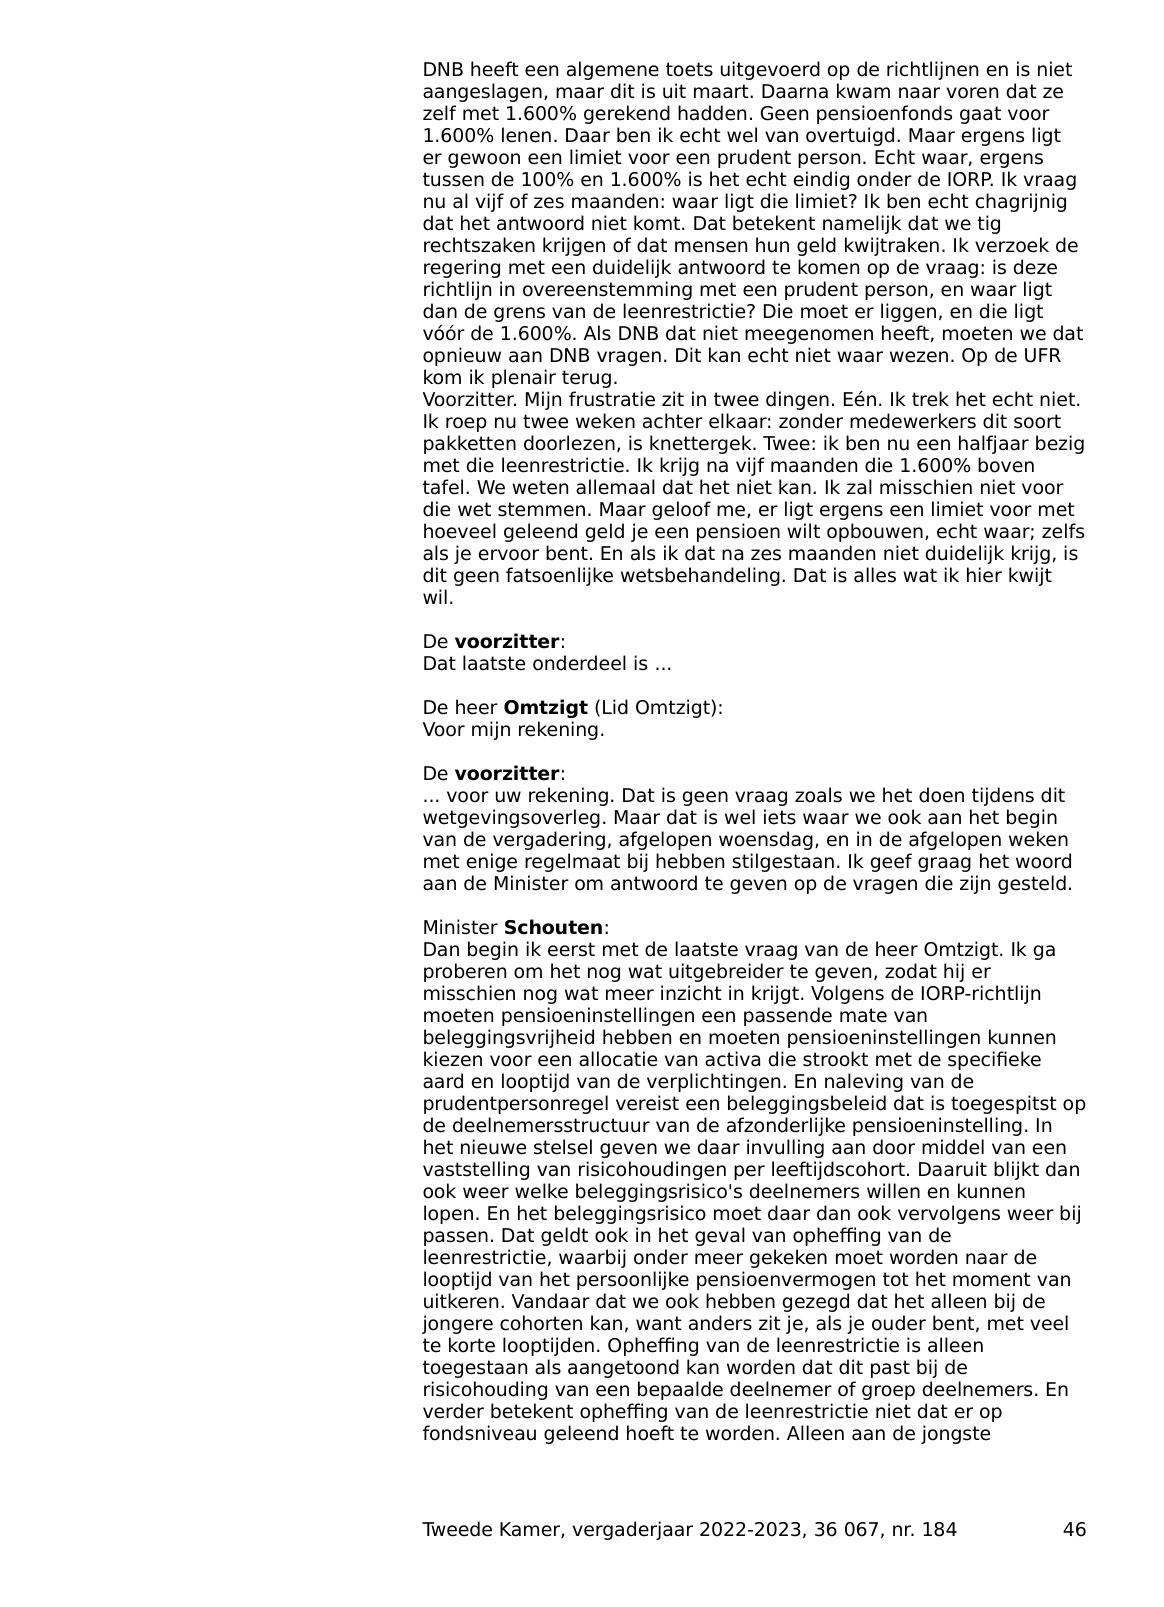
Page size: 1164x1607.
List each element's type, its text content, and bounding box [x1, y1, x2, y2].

text De voorzitter: [422, 631, 1087, 653]
text De voorzitter: [422, 763, 1087, 785]
text Dan begin ik eerst met de laatste vraag van de heer Omtzigt. Ik ga proberen om het nog wat uitgebreider te geven, zodat hij er misschien nog wat meer inzicht in krijgt. Volgens de IORP-richtlijn moeten pensioeninstellingen een passende mate van beleggingsvrijheid hebben en moeten pensioeninstellingen kunnen kiezen voor een allocatie van activa die strookt met de specifieke aard en looptijd van de verplichtingen. En naleving van de prudentpersonregel vereist een beleggingsbeleid dat is toegespitst op de deelnemersstructuur van de afzonderlijke pensioeninstelling. In het nieuwe stelsel geven we daar invulling aan door middel van een vaststelling van risicohoudingen per leeftijdscohort. Daaruit blijkt dan ook weer welke beleggingsrisico's deelnemers willen en kunnen lopen. En het beleggingsrisico moet daar dan ook vervolgens weer bij passen. Dat geldt ook in het geval van opheffing van de leenrestrictie, waarbij onder meer gekeken moet worden naar de looptijd van het persoonlijke pensioenvermogen tot het moment van uitkeren. Vandaar dat we ook hebben gezegd dat het alleen bij de jongere cohorten kan, want anders zit je, als je ouder bent, met veel te korte looptijden. Opheffing van de leenrestrictie is alleen toegestaan als aangetoond kan worden dat dit past bij de risicohouding van een bepaalde deelnemer of groep deelnemers. En verder betekent opheffing van de leenrestrictie niet dat er op fondsniveau geleend hoeft te worden. Alleen aan de jongste [422, 939, 1087, 1444]
text ... voor uw rekening. Dat is geen vraag zoals we het doen tijdens dit wetgevingsoverleg. Maar dat is wel iets waar we ook aan het begin van de vergadering, afgelopen woensdag, en in de afgelopen weken met enige regelmaat bij hebben stilgestaan. Ik geef graag het woord aan de Minister om antwoord te geven op de vragen die zijn gesteld. [422, 785, 1087, 895]
text Voorzitter. Mijn frustratie zit in twee dingen. Eén. Ik trek het echt niet. Ik roep nu twee weken achter elkaar: zonder medewerkers dit soort pakketten doorlezen, is knettergek. Twee: ik ben nu een halfjaar bezig met die leenrestrictie. Ik krijg na vijf maanden die 1.600% boven tafel. We weten allemaal dat het niet kan. Ik zal misschien niet voor die wet stemmen. Maar geloof me, er ligt ergens een limiet voor met hoeveel geleend geld je een pensioen wilt opbouwen, echt waar; zelfs als je ervoor bent. En als ik dat na zes maanden niet duidelijk krijg, is dit geen fatsoenlijke wetsbehandeling. Dat is alles wat ik hier kwijt wil. [422, 389, 1087, 608]
text Dat laatste onderdeel is ... [422, 653, 1087, 675]
text De heer Omtzigt (Lid Omtzigt): [422, 697, 1087, 719]
text Voor mijn rekening. [422, 719, 1087, 741]
text DNB heeft een algemene toets uitgevoerd op de richtlijnen en is niet aangeslagen, maar dit is uit maart. Daarna kwam naar voren dat ze zelf met 1.600% gerekend hadden. Geen pensioenfonds gaat voor 1.600% lenen. Daar ben ik echt wel van overtuigd. Maar ergens ligt er gewoon een limiet voor een prudent person. Echt waar, ergens tussen de 100% en 1.600% is het echt eindig onder de IORP. Ik vraag nu al vijf of zes maanden: waar ligt die limiet? Ik ben echt chagrijnig dat het antwoord niet komt. Dat betekent namelijk dat we tig rechtszaken krijgen of dat mensen hun geld kwijtraken. Ik verzoek de regering met een duidelijk antwoord te komen op de vraag: is deze richtlijn in overeenstemming met een prudent person, en waar ligt dan de grens van de leenrestrictie? Die moet er liggen, en die ligt vóór de 1.600%. Als DNB dat niet meegenomen heeft, moeten we dat opnieuw aan DNB vragen. Dit kan echt niet waar wezen. Op de UFR kom ik plenair terug. [422, 59, 1087, 389]
text Minister Schouten: [422, 917, 1087, 939]
